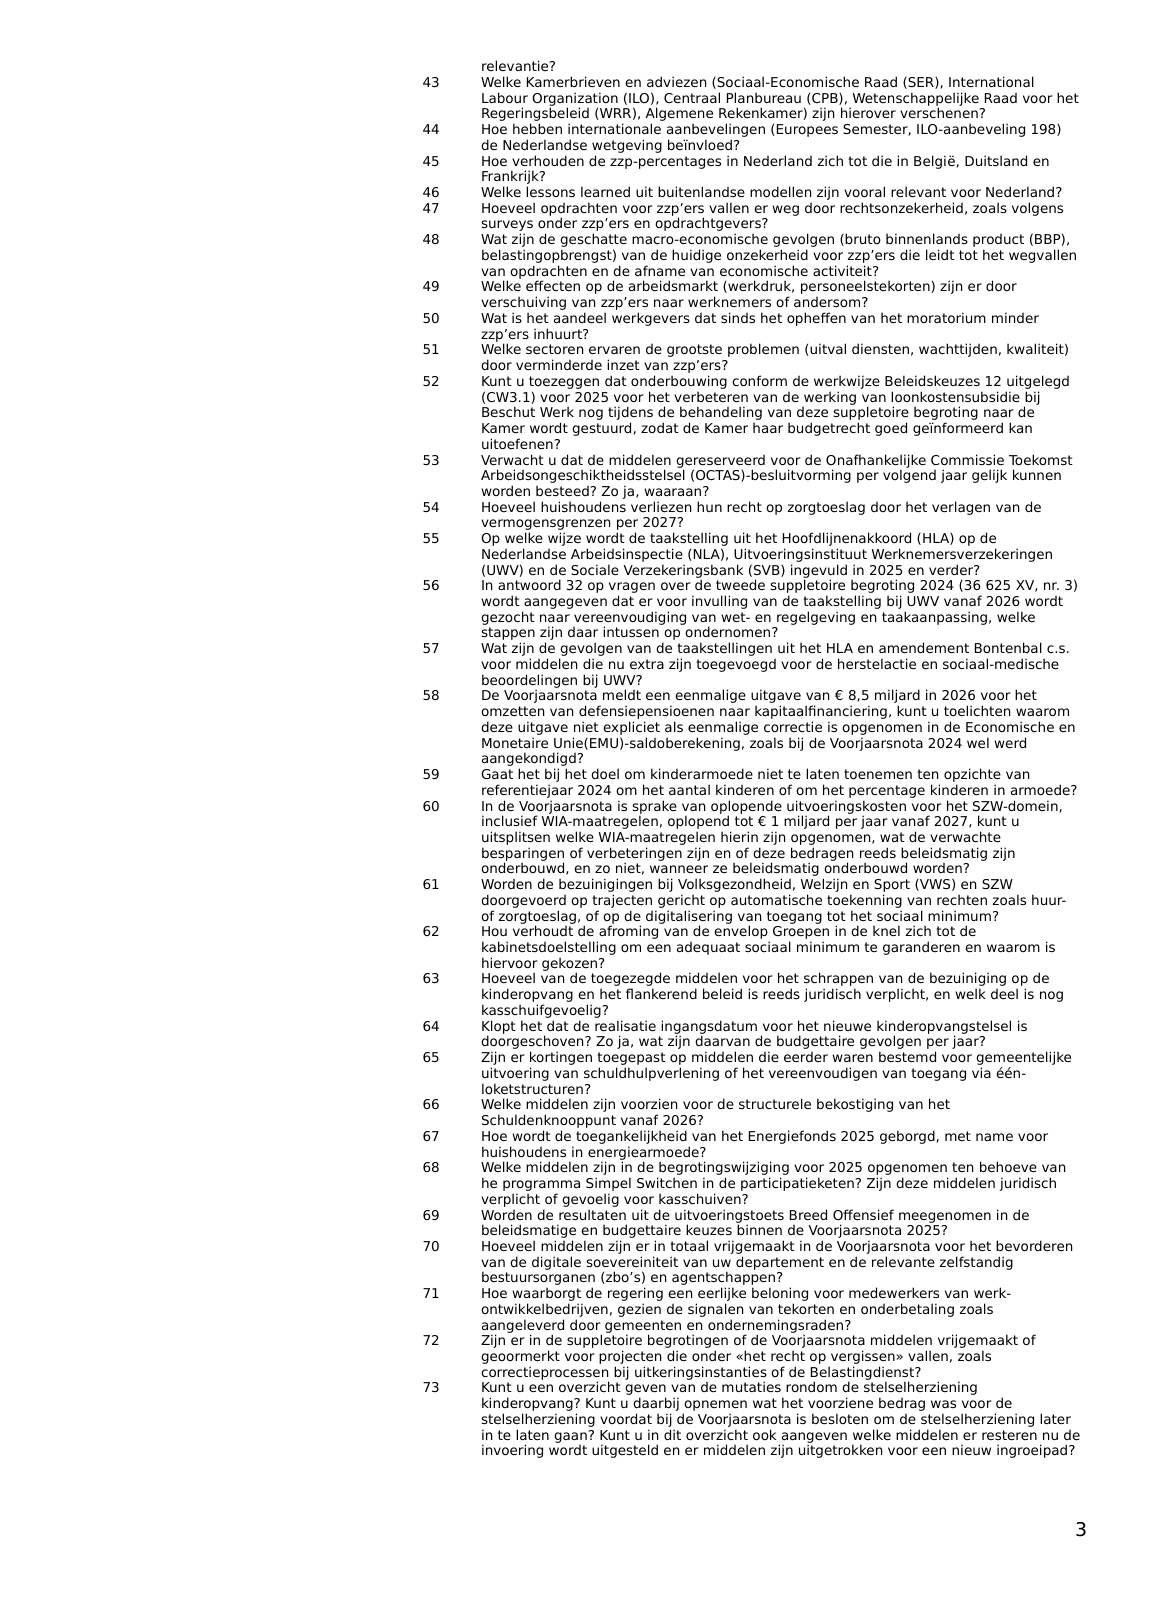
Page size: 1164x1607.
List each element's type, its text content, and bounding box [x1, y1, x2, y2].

table_cell 49 [422, 279, 475, 311]
table_cell Hoeveel huishoudens verliezen hun recht op zorgtoeslag door het verlagen van de vermogensgrenzen per 2027? [475, 500, 1087, 531]
table_cell 46 [422, 185, 475, 201]
table_cell Gaat het bij het doel om kinderarmoede niet te laten toenemen ten opzichte van referentiejaar 2024 om het aantal kinderen of om het percentage kinderen in armoede? [475, 767, 1087, 798]
table_cell Wat zijn de geschatte macro-economische gevolgen (bruto binnenlands product (BBP), belastingopbrengst) van de huidige onzekerheid voor zzp’ers die leidt tot het wegvallen van opdrachten en de afname van economische activiteit? [475, 232, 1087, 279]
table_cell 73 [422, 1380, 475, 1459]
table_cell 56 [422, 578, 475, 641]
table_cell Klopt het dat de realisatie ingangsdatum voor het nieuwe kinderopvangstelsel is doorgeschoven? Zo ja, wat zijn daarvan de budgettaire gevolgen per jaar? [475, 1019, 1087, 1050]
table_cell Hoe hebben internationale aanbevelingen (Europees Semester, ILO-aanbeveling 198) de Nederlandse wetgeving beïnvloed? [475, 122, 1087, 153]
table_cell Kunt u een overzicht geven van de mutaties rondom de stelselherziening kinderopvang? Kunt u daarbij opnemen wat het voorziene bedrag was voor de stelselherziening voordat bij de Voorjaarsnota is besloten om de stelselherziening later in te laten gaan? Kunt u in dit overzicht ook aangeven welke middelen er resteren nu de invoering wordt uitgesteld en er middelen zijn uitgetrokken voor een nieuw ingroeipad? [475, 1380, 1087, 1459]
table_cell 48 [422, 232, 475, 279]
table_cell Wat is het aandeel werkgevers dat sinds het opheffen van het moratorium minder zzp’ers inhuurt? [475, 311, 1087, 342]
table_cell Welke lessons learned uit buitenlandse modellen zijn vooral relevant voor Nederland? [475, 185, 1087, 201]
table_cell Hoe verhouden de zzp-percentages in Nederland zich tot die in België, Duitsland en Frankrijk? [475, 154, 1087, 185]
table_cell Hou verhoudt de afroming van de envelop Groepen in de knel zich tot de kabinetsdoelstelling om een adequaat sociaal minimum te garanderen en waarom is hiervoor gekozen? [475, 924, 1087, 971]
table_cell 57 [422, 641, 475, 688]
table_cell Welke effecten op de arbeidsmarkt (werkdruk, personeelstekorten) zijn er door verschuiving van zzp’ers naar werknemers of andersom? [475, 279, 1087, 311]
table_cell Welke Kamerbrieven en adviezen (Sociaal-Economische Raad (SER), International Labour Organization (ILO), Centraal Planbureau (CPB), Wetenschappelijke Raad voor het Regeringsbeleid (WRR), Algemene Rekenkamer) zijn hierover verschenen? [475, 75, 1087, 122]
table_cell 54 [422, 500, 475, 531]
table_cell Op welke wijze wordt de taakstelling uit het Hoofdlijnenakkoord (HLA) op de Nederlandse Arbeidsinspectie (NLA), Uitvoeringsinstituut Werknemersverzekeringen (UWV) en de Sociale Verzekeringsbank (SVB) ingevuld in 2025 en verder? [475, 531, 1087, 578]
table_cell Hoe wordt de toegankelijkheid van het Energiefonds 2025 geborgd, met name voor huishoudens in energiearmoede? [475, 1129, 1087, 1160]
table_cell Worden de resultaten uit de uitvoeringstoets Breed Offensief meegenomen in de beleidsmatige en budgettaire keuzes binnen de Voorjaarsnota 2025? [475, 1207, 1087, 1239]
table_cell Hoeveel opdrachten voor zzp’ers vallen er weg door rechtsonzekerheid, zoals volgens surveys onder zzp’ers en opdrachtgevers? [475, 201, 1087, 232]
table_cell Hoe waarborgt de regering een eerlijke beloning voor medewerkers van werk-ontwikkelbedrijven, gezien de signalen van tekorten en onderbetaling zoals aangeleverd door gemeenten en ondernemingsraden? [475, 1286, 1087, 1333]
table_cell 60 [422, 798, 475, 877]
table_cell 43 [422, 75, 475, 122]
table_cell Hoeveel van de toegezegde middelen voor het schrappen van de bezuiniging op de kinderopvang en het flankerend beleid is reeds juridisch verplicht, en welk deel is nog kasschuifgevoelig? [475, 971, 1087, 1018]
table_cell Hoeveel middelen zijn er in totaal vrijgemaakt in de Voorjaarsnota voor het bevorderen van de digitale soevereiniteit van uw departement en de relevante zelfstandig bestuursorganen (zbo’s) en agentschappen? [475, 1239, 1087, 1286]
table_cell 69 [422, 1207, 475, 1239]
table_cell 71 [422, 1286, 475, 1333]
table_cell 61 [422, 877, 475, 924]
table_cell Kunt u toezeggen dat onderbouwing conform de werkwijze Beleidskeuzes 12 uitgelegd (CW3.1) voor 2025 voor het verbeteren van de werking van loonkostensubsidie bij Beschut Werk nog tijdens de behandeling van deze suppletoire begroting naar de Kamer wordt gestuurd, zodat de Kamer haar budgetrecht goed geïnformeerd kan uitoefenen? [475, 374, 1087, 452]
table_cell 65 [422, 1050, 475, 1097]
table_cell In de Voorjaarsnota is sprake van oplopende uitvoeringskosten voor het SZW-domein, inclusief WIA-maatregelen, oplopend tot € 1 miljard per jaar vanaf 2027, kunt u uitsplitsen welke WIA-maatregelen hierin zijn opgenomen, wat de verwachte besparingen of verbeteringen zijn en of deze bedragen reeds beleidsmatig zijn onderbouwd, en zo niet, wanneer ze beleidsmatig onderbouwd worden? [475, 798, 1087, 877]
table_cell Worden de bezuinigingen bij Volksgezondheid, Welzijn en Sport (VWS) en SZW doorgevoerd op trajecten gericht op automatische toekenning van rechten zoals huur- of zorgtoeslag, of op de digitalisering van toegang tot het sociaal minimum? [475, 877, 1087, 924]
table_cell 59 [422, 767, 475, 798]
table_cell 45 [422, 154, 475, 185]
table_cell De Voorjaarsnota meldt een eenmalige uitgave van € 8,5 miljard in 2026 voor het omzetten van defensiepensioenen naar kapitaalfinanciering, kunt u toelichten waarom deze uitgave niet expliciet als eenmalige correctie is opgenomen in de Economische en Monetaire Unie(EMU)-saldoberekening, zoals bij de Voorjaarsnota 2024 wel werd aangekondigd? [475, 688, 1087, 767]
table_cell 68 [422, 1160, 475, 1207]
table_cell 72 [422, 1333, 475, 1380]
table_cell 52 [422, 374, 475, 452]
table_cell Verwacht u dat de middelen gereserveerd voor de Onafhankelijke Commissie Toekomst Arbeidsongeschiktheidsstelsel (OCTAS)-besluitvorming per volgend jaar gelijk kunnen worden besteed? Zo ja, waaraan? [475, 452, 1087, 499]
table_cell 67 [422, 1129, 475, 1160]
table_cell Zijn er in de suppletoire begrotingen of de Voorjaarsnota middelen vrijgemaakt of geoormerkt voor projecten die onder «het recht op vergissen» vallen, zoals correctieprocessen bij uitkeringsinstanties of de Belastingdienst? [475, 1333, 1087, 1380]
table_cell Welke middelen zijn in de begrotingswijziging voor 2025 opgenomen ten behoeve van he programma Simpel Switchen in de participatieketen? Zijn deze middelen juridisch verplicht of gevoelig voor kasschuiven? [475, 1160, 1087, 1207]
table_cell 47 [422, 201, 475, 232]
table_cell 63 [422, 971, 475, 1018]
table_cell 58 [422, 688, 475, 767]
table_cell 50 [422, 311, 475, 342]
table_cell In antwoord 32 op vragen over de tweede suppletoire begroting 2024 (36 625 XV, nr. 3) wordt aangegeven dat er voor invulling van de taakstelling bij UWV vanaf 2026 wordt gezocht naar vereenvoudiging van wet- en regelgeving en taakaanpassing, welke stappen zijn daar intussen op ondernomen? [475, 578, 1087, 641]
table_cell relevantie? [475, 59, 1087, 75]
table_cell Wat zijn de gevolgen van de taakstellingen uit het HLA en amendement Bontenbal c.s. voor middelen die nu extra zijn toegevoegd voor de herstelactie en sociaal-medische beoordelingen bij UWV? [475, 641, 1087, 688]
table_cell 44 [422, 122, 475, 153]
table_cell 64 [422, 1019, 475, 1050]
table_cell Welke middelen zijn voorzien voor de structurele bekostiging van het Schuldenknooppunt vanaf 2026? [475, 1097, 1087, 1129]
table_cell [422, 59, 475, 75]
table_cell 51 [422, 342, 475, 374]
table_cell 66 [422, 1097, 475, 1129]
table_cell 53 [422, 452, 475, 499]
table_cell 62 [422, 924, 475, 971]
table_cell 70 [422, 1239, 475, 1286]
table_cell Welke sectoren ervaren de grootste problemen (uitval diensten, wachttijden, kwaliteit) door verminderde inzet van zzp’ers? [475, 342, 1087, 374]
table_cell 55 [422, 531, 475, 578]
table_cell Zijn er kortingen toegepast op middelen die eerder waren bestemd voor gemeentelijke uitvoering van schuldhulpverlening of het vereenvoudigen van toegang via één-loketstructuren? [475, 1050, 1087, 1097]
